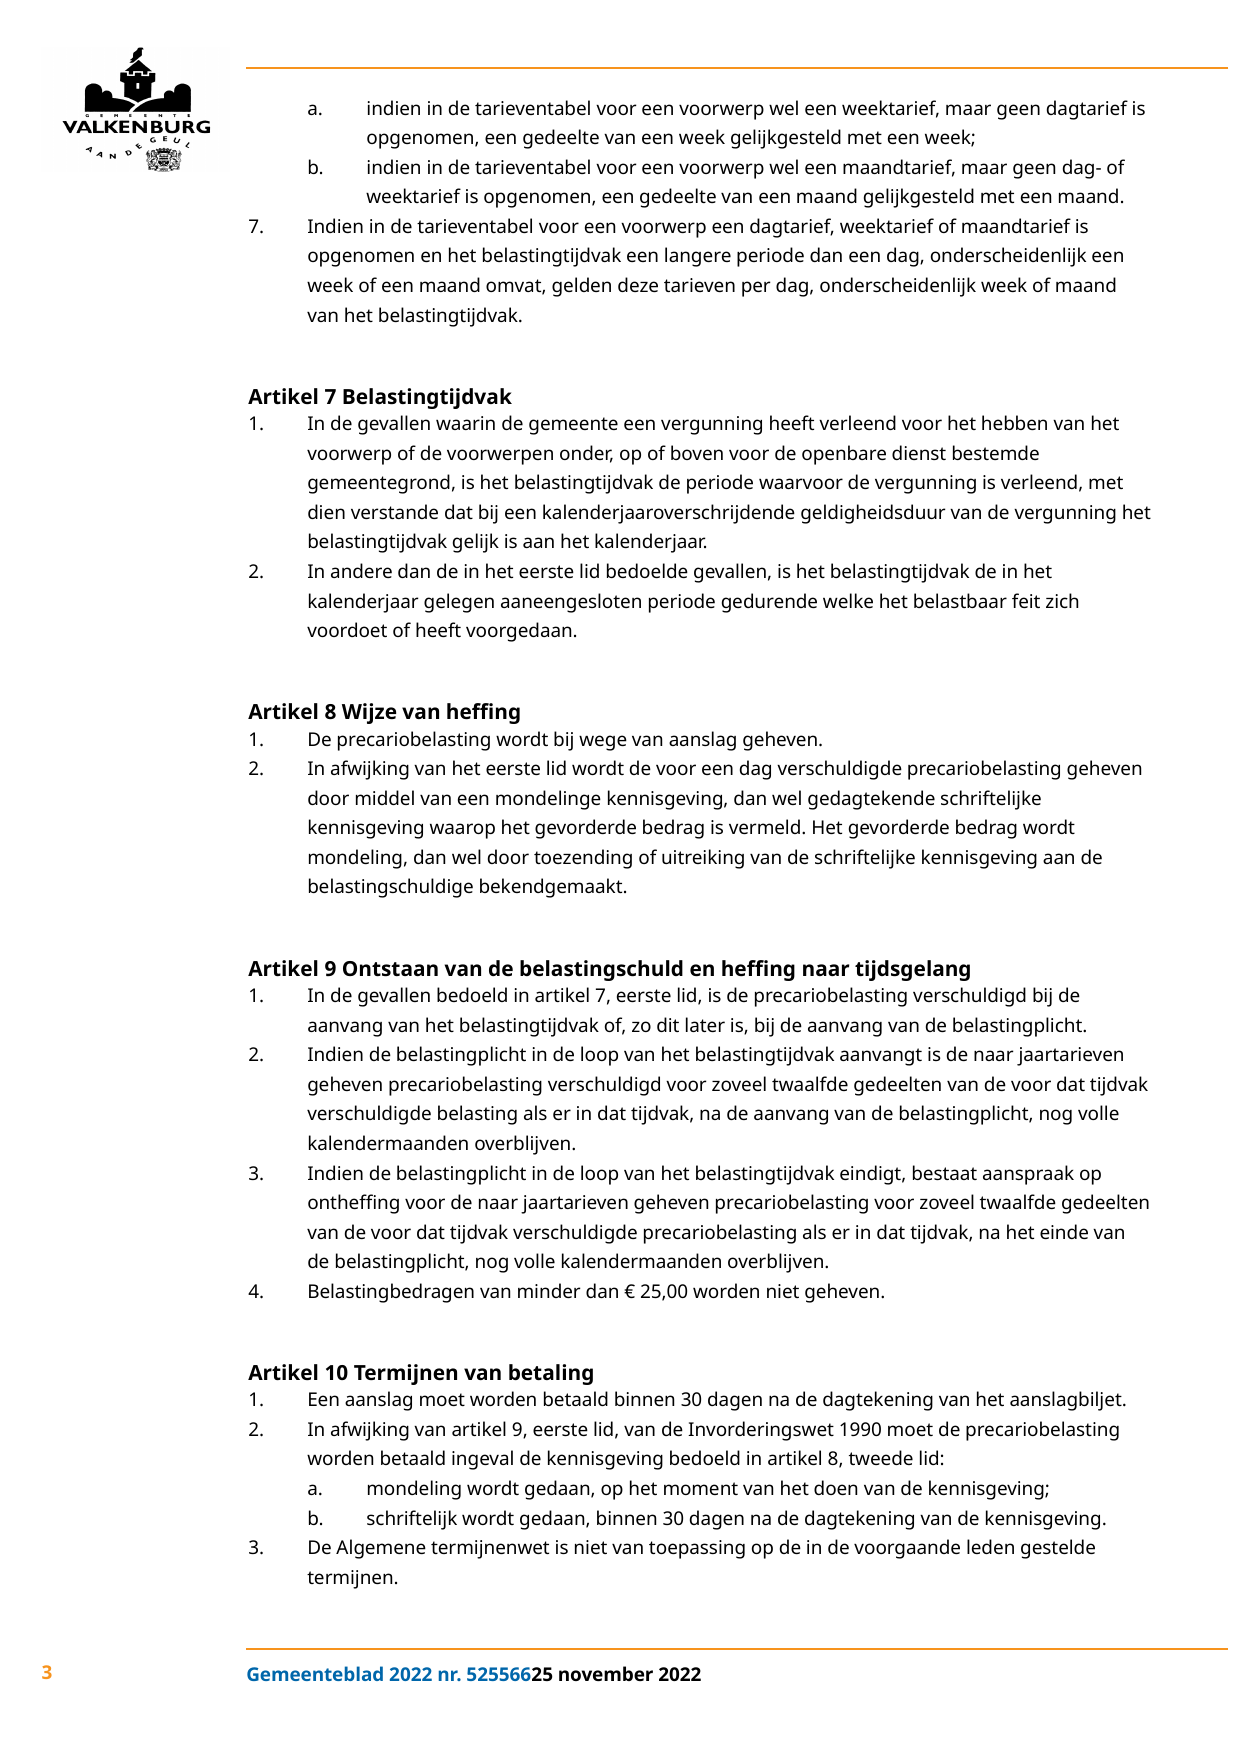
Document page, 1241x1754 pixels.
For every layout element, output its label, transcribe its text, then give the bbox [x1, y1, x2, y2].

list Indien de belastingplicht in de loop van het belastingtijdvak eindigt, bestaat aanspraak op ontheffing voor de naar jaartarieven geheven precariobelasting voor zoveel twaalfde gedeelten van de voor dat tijdvak verschuldigde precariobelasting als er in dat tijdvak, na het einde van de belastingplicht, nog volle kalendermaanden overblijven. [248, 1160, 1152, 1274]
text Artikel 10 Termijnen van betaling [248, 1358, 1152, 1386]
list Indien in de tarieventabel voor een voorwerp een dagtarief, weektarief of maandtarief is opgenomen en het belastingtijdvak een langere periode dan een dag, onderscheidenlijk een week of een maand omvat, gelden deze tarieven per dag, onderscheidenlijk week of maand van het belastingtijdvak. [248, 213, 1152, 328]
list In afwijking van artikel 9, eerste lid, van de Invorderingswet 1990 moet de precariobelasting worden betaald ingeval de kennisgeving bedoeld in artikel 8, tweede lid: [248, 1416, 1152, 1471]
list In andere dan de in het eerste lid bedoelde gevallen, is het belastingtijdvak de in het kalenderjaar gelegen aaneengesloten periode gedurende welke het belastbaar feit zich voordoet of heeft voorgedaan. [248, 558, 1152, 643]
list Indien de belastingplicht in de loop van het belastingtijdvak aanvangt is de naar jaartarieven geheven precariobelasting verschuldigd voor zoveel twaalfde gedeelten van de voor dat tijdvak verschuldigde belasting als er in dat tijdvak, na de aanvang van de belastingplicht, nog volle kalendermaanden overblijven. [248, 1041, 1152, 1156]
text Artikel 7 Belastingtijdvak [248, 382, 1152, 410]
list De Algemene termijnenwet is niet van toepassing op de in de voorgaande leden gestelde termijnen. [248, 1534, 1152, 1590]
list De precariobelasting wordt bij wege van aanslag geheven. [248, 726, 1152, 752]
list Belastingbedragen van minder dan € 25,00 worden niet geheven. [248, 1278, 1152, 1304]
text Artikel 8 Wijze van heffing [248, 697, 1152, 726]
list In de gevallen bedoeld in artikel 7, eerste lid, is de precariobelasting verschuldigd bij de aanvang van het belastingtijdvak of, zo dit later is, bij de aanvang van de belastingplicht. [248, 982, 1152, 1037]
text Artikel 9 Ontstaan van de belastingschuld en heffing naar tijdsgelang [248, 954, 1152, 982]
list schriftelijk wordt gedaan, binnen 30 dagen na de dagtekening van de kennisgeving. [307, 1505, 1152, 1531]
picture [41, 47, 231, 172]
list In afwijking van het eerste lid wordt de voor een dag verschuldigde precariobelasting geheven door middel van een mondelinge kennisgeving, dan wel gedagtekende schriftelijke kennisgeving waarop het gevorderde bedrag is vermeld. Het gevorderde bedrag wordt mondeling, dan wel door toezending of uitreiking van de schriftelijke kennisgeving aan de belastingschuldige bekendgemaakt. [248, 755, 1152, 899]
list indien in de tarieventabel voor een voorwerp wel een maandtarief, maar geen dag- of weektarief is opgenomen, een gedeelte van een maand gelijkgesteld met een maand. [307, 154, 1152, 209]
list Een aanslag moet worden betaald binnen 30 dagen na de dagtekening van het aanslagbiljet. [248, 1386, 1152, 1412]
list indien in de tarieventabel voor een voorwerp wel een weektarief, maar geen dagtarief is opgenomen, een gedeelte van een week gelijkgesteld met een week; [307, 95, 1152, 150]
list In de gevallen waarin de gemeente een vergunning heeft verleend voor het hebben van het voorwerp of de voorwerpen onder, op of boven voor de openbare dienst bestemde gemeentegrond, is het belastingtijdvak de periode waarvoor de vergunning is verleend, met dien verstande dat bij een kalenderjaaroverschrijdende geldigheidsduur van de vergunning het belastingtijdvak gelijk is aan het kalenderjaar. [248, 410, 1152, 554]
list mondeling wordt gedaan, op het moment van het doen van de kennisgeving; [307, 1475, 1152, 1501]
